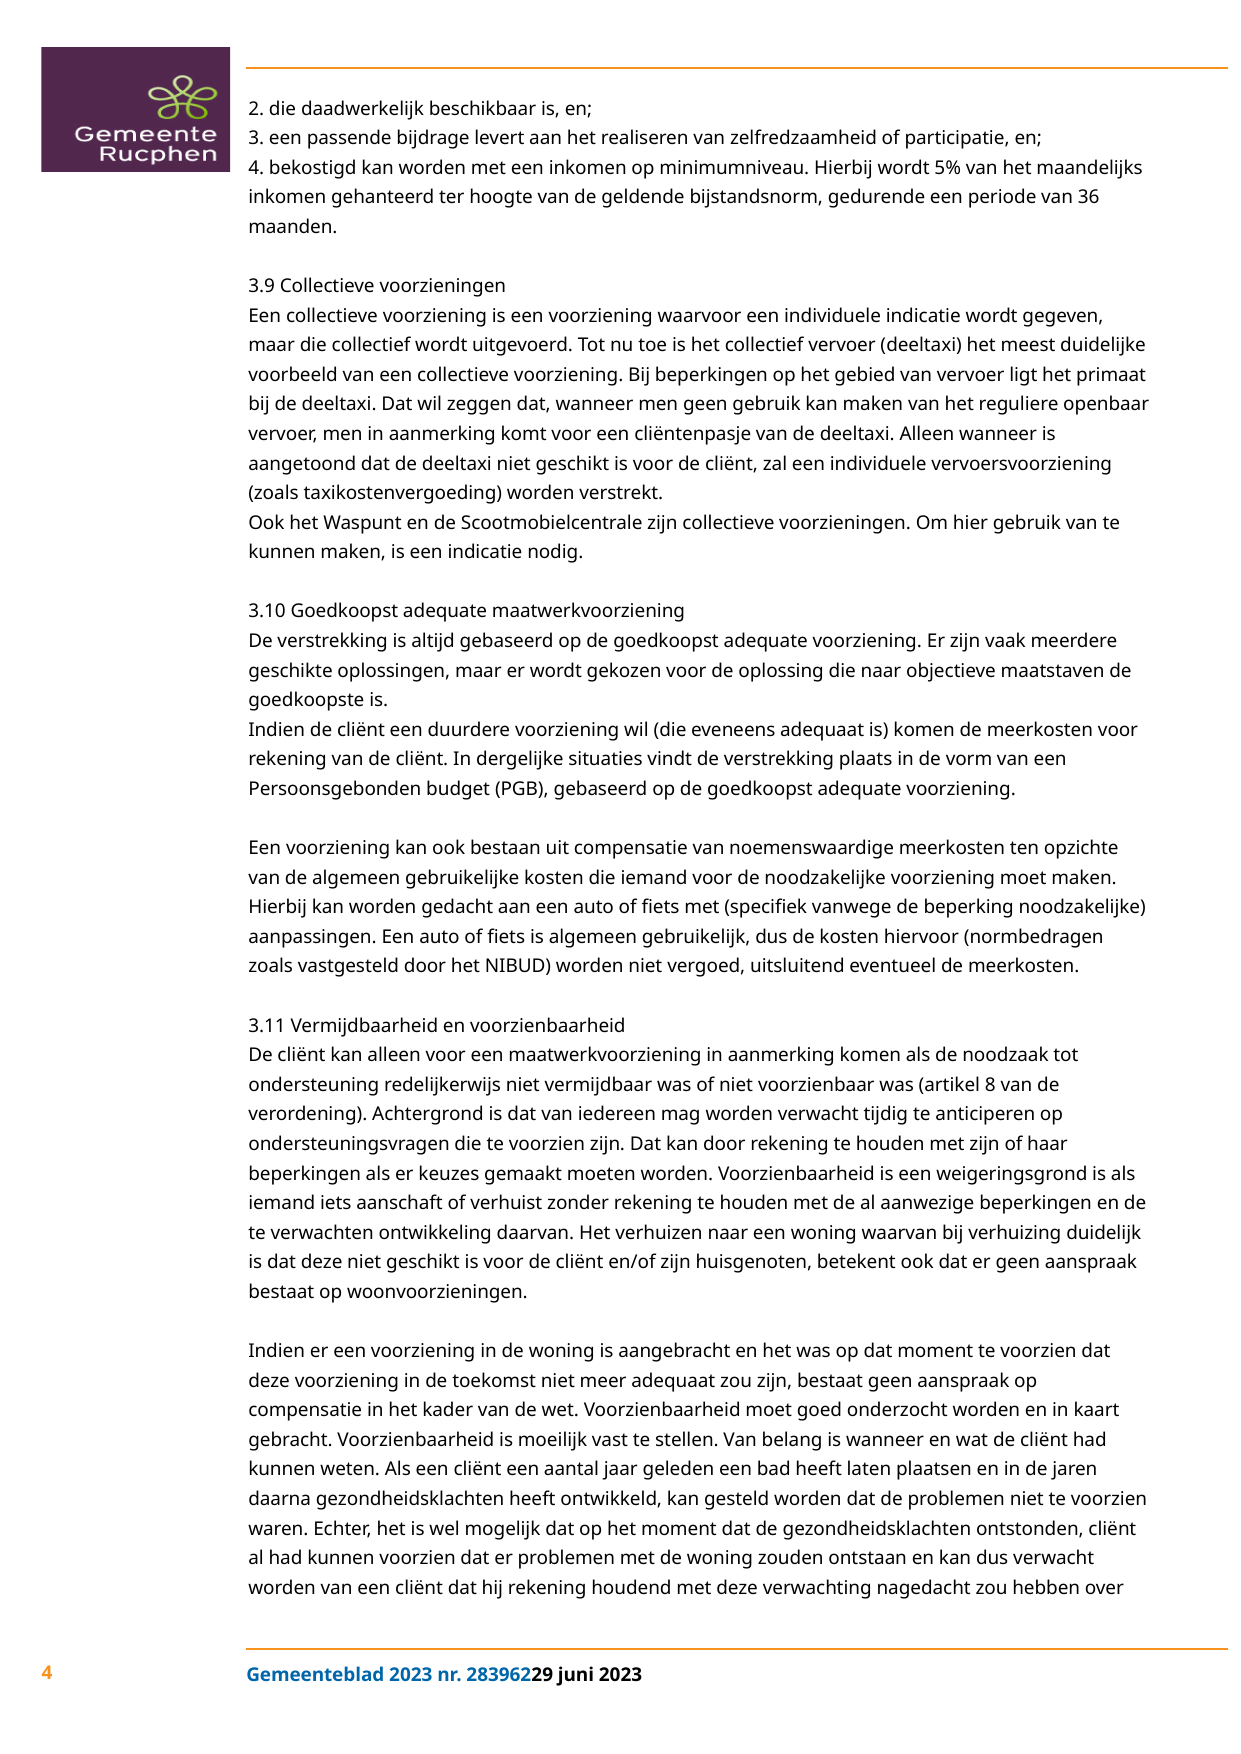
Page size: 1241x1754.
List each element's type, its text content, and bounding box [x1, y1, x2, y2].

text Ook het Waspunt en de Scootmobielcentrale zijn collectieve voorzieningen. Om hier gebruik van te kunnen maken, is een indicatie nodig. [248, 509, 1152, 564]
text Een voorziening kan ook bestaan uit compensatie van noemenswaardige meerkosten ten opzichte van de algemeen gebruikelijke kosten die iemand voor de noodzakelijke voorziening moet maken. [248, 834, 1152, 890]
text Een collectieve voorziening is een voorziening waarvoor een individuele indicatie wordt gegeven, maar die collectief wordt uitgevoerd. Tot nu toe is het collectief vervoer (deeltaxi) het meest duidelijke voorbeeld van een collectieve voorziening. Bij beperkingen op het gebied van vervoer ligt het primaat bij de deeltaxi. Dat wil zeggen dat, wanneer men geen gebruik kan maken van het reguliere openbaar vervoer, men in aanmerking komt voor een cliëntenpasje van de deeltaxi. Alleen wanneer is aangetoond dat de deeltaxi niet geschikt is voor de cliënt, zal een individuele vervoersvoorziening (zoals taxikostenvergoeding) worden verstrekt. [248, 302, 1152, 505]
text Hierbij kan worden gedacht aan een auto of fiets met (specifiek vanwege de beperking noodzakelijke) aanpassingen. Een auto of fiets is algemeen gebruikelijk, dus de kosten hiervoor (normbedragen zoals vastgesteld door het NIBUD) worden niet vergoed, uitsluitend eventueel de meerkosten. [248, 893, 1152, 978]
text 3.9 Collectieve voorzieningen [248, 272, 1152, 298]
picture [41, 47, 231, 172]
text Indien de cliënt een duurdere voorziening wil (die eveneens adequaat is) komen de meerkosten voor rekening van de cliënt. In dergelijke situaties vindt de verstrekking plaats in de vorm van een Persoonsgebonden budget (PGB), gebaseerd op de goedkoopst adequate voorziening. [248, 716, 1152, 801]
text Indien er een voorziening in de woning is aangebracht en het was op dat moment te voorzien dat deze voorziening in de toekomst niet meer adequaat zou zijn, bestaat geen aanspraak op compensatie in het kader van de wet. Voorzienbaarheid moet goed onderzocht worden en in kaart gebracht. Voorzienbaarheid is moeilijk vast te stellen. Van belang is wanneer en wat de cliënt had kunnen weten. Als een cliënt een aantal jaar geleden een bad heeft laten plaatsen en in de jaren daarna gezondheidsklachten heeft ontwikkeld, kan gesteld worden dat de problemen niet te voorzien waren. Echter, het is wel mogelijk dat op het moment dat de gezondheidsklachten ontstonden, cliënt al had kunnen voorzien dat er problemen met de woning zouden ontstaan en kan dus verwacht worden van een cliënt dat hij rekening houdend met deze verwachting nagedacht zou hebben over [248, 1337, 1152, 1600]
text De verstrekking is altijd gebaseerd op de goedkoopst adequate voorziening. Er zijn vaak meerdere geschikte oplossingen, maar er wordt gekozen voor de oplossing die naar objectieve maatstaven de goedkoopste is. [248, 627, 1152, 712]
text De cliënt kan alleen voor een maatwerkvoorziening in aanmerking komen als de noodzaak tot ondersteuning redelijkerwijs niet vermijdbaar was of niet voorzienbaar was (artikel 8 van de verordening). Achtergrond is dat van iedereen mag worden verwacht tijdig te anticiperen op ondersteuningsvragen die te voorzien zijn. Dat kan door rekening te houden met zijn of haar beperkingen als er keuzes gemaakt moeten worden. Voorzienbaarheid is een weigeringsgrond is als iemand iets aanschaft of verhuist zonder rekening te houden met de al aanwezige beperkingen en de te verwachten ontwikkeling daarvan. Het verhuizen naar een woning waarvan bij verhuizing duidelijk is dat deze niet geschikt is voor de cliënt en/of zijn huisgenoten, betekent ook dat er geen aanspraak bestaat op woonvoorzieningen. [248, 1041, 1152, 1304]
text 3.10 Goedkoopst adequate maatwerkvoorziening [248, 598, 1152, 623]
text 2. die daadwerkelijk beschikbaar is, en; [248, 95, 1152, 121]
text 4. bekostigd kan worden met een inkomen op minimumniveau. Hierbij wordt 5% van het maandelijks inkomen gehanteerd ter hoogte van de geldende bijstandsnorm, gedurende een periode van 36 maanden. [248, 154, 1152, 239]
text 3.11 Vermijdbaarheid en voorzienbaarheid [248, 1012, 1152, 1038]
text 3. een passende bijdrage levert aan het realiseren van zelfredzaamheid of participatie, en; [248, 124, 1152, 150]
